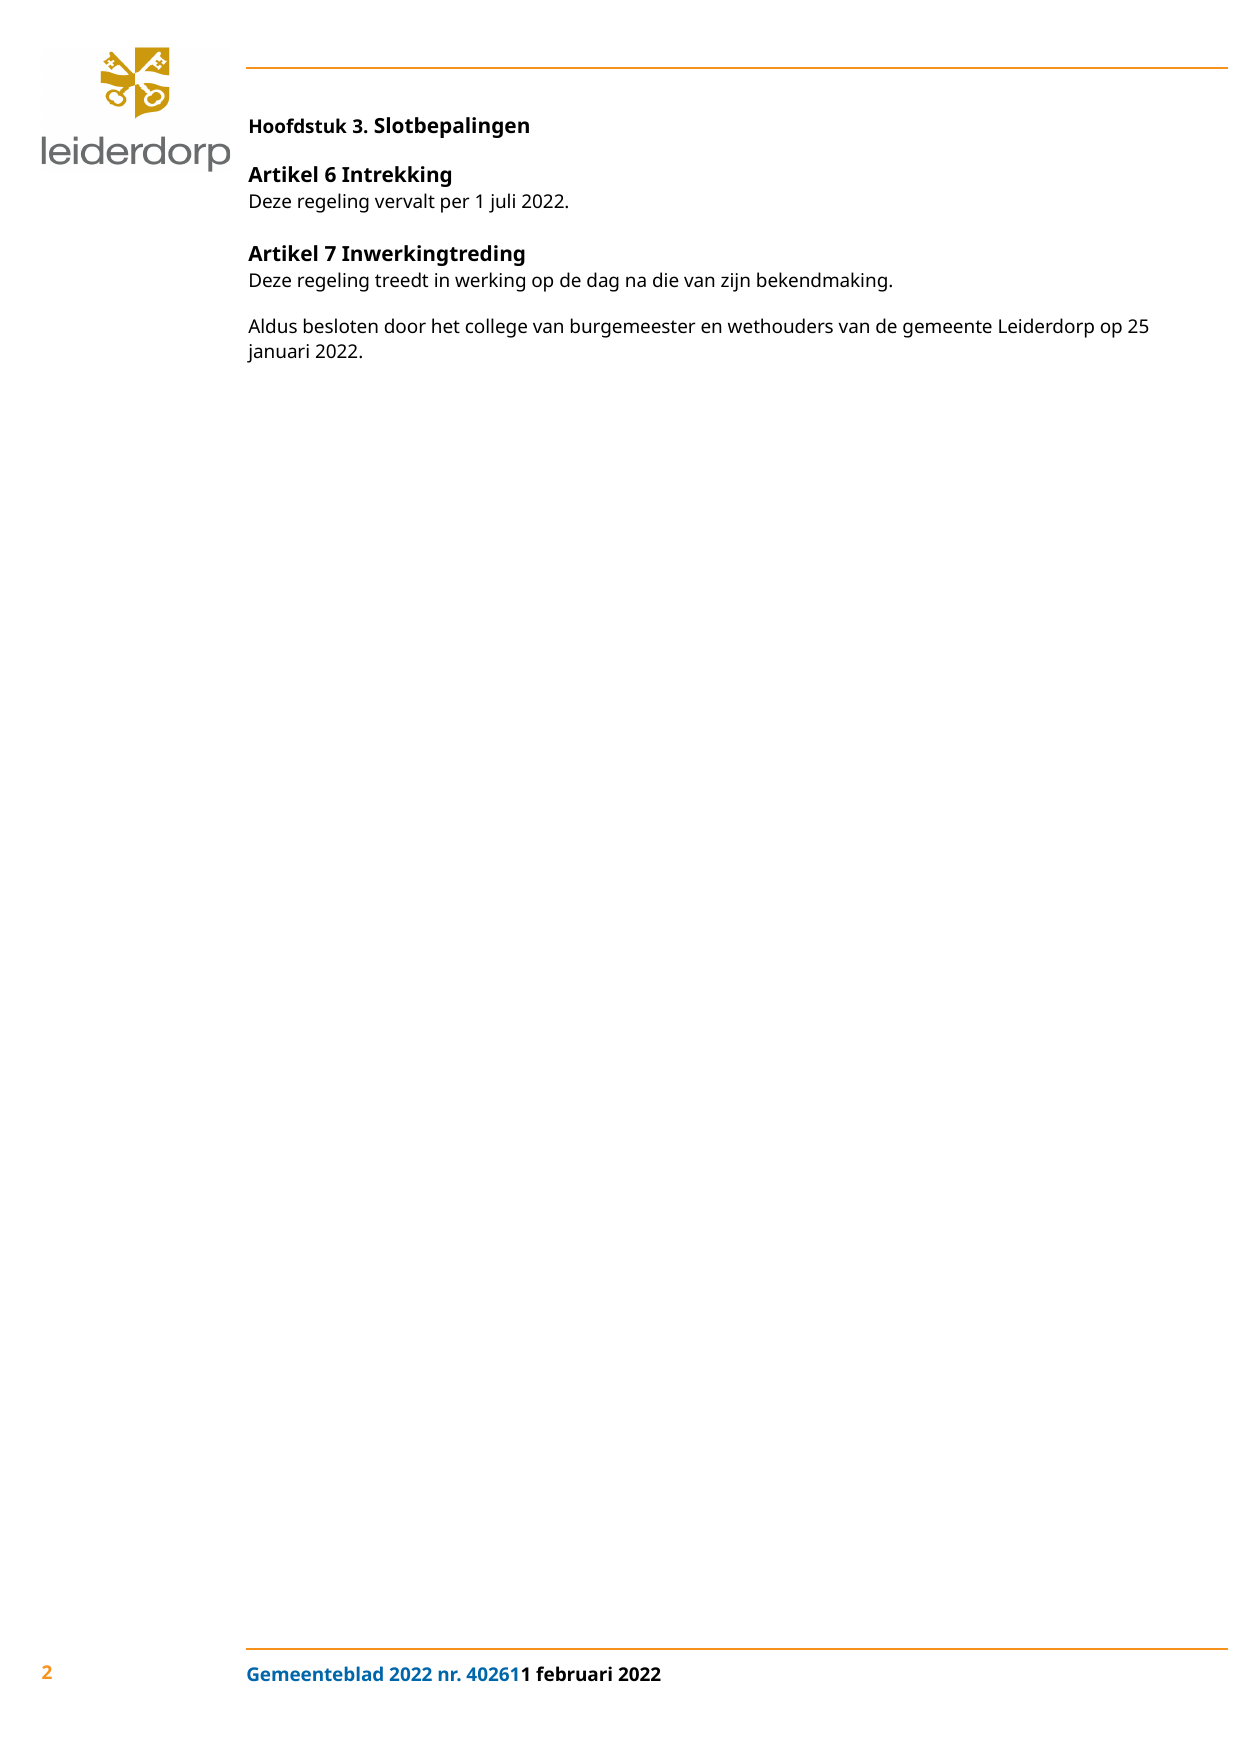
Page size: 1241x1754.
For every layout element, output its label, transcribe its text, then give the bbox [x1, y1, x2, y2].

text Deze regeling vervalt per 1 juli 2022. [248, 188, 1152, 214]
text Aldus besloten door het college van burgemeester en wethouders van de gemeente Leiderdorp op 25 januari 2022. [248, 313, 1152, 364]
text Artikel 7 Inwerkingtreding [248, 239, 1152, 267]
text Artikel 6 Intrekking [248, 160, 1152, 188]
picture [41, 47, 231, 172]
text Deze regeling treedt in werking op de dag na die van zijn bekendmaking. [248, 267, 1152, 293]
text Hoofdstuk 3. Slotbepalingen [248, 111, 1152, 139]
